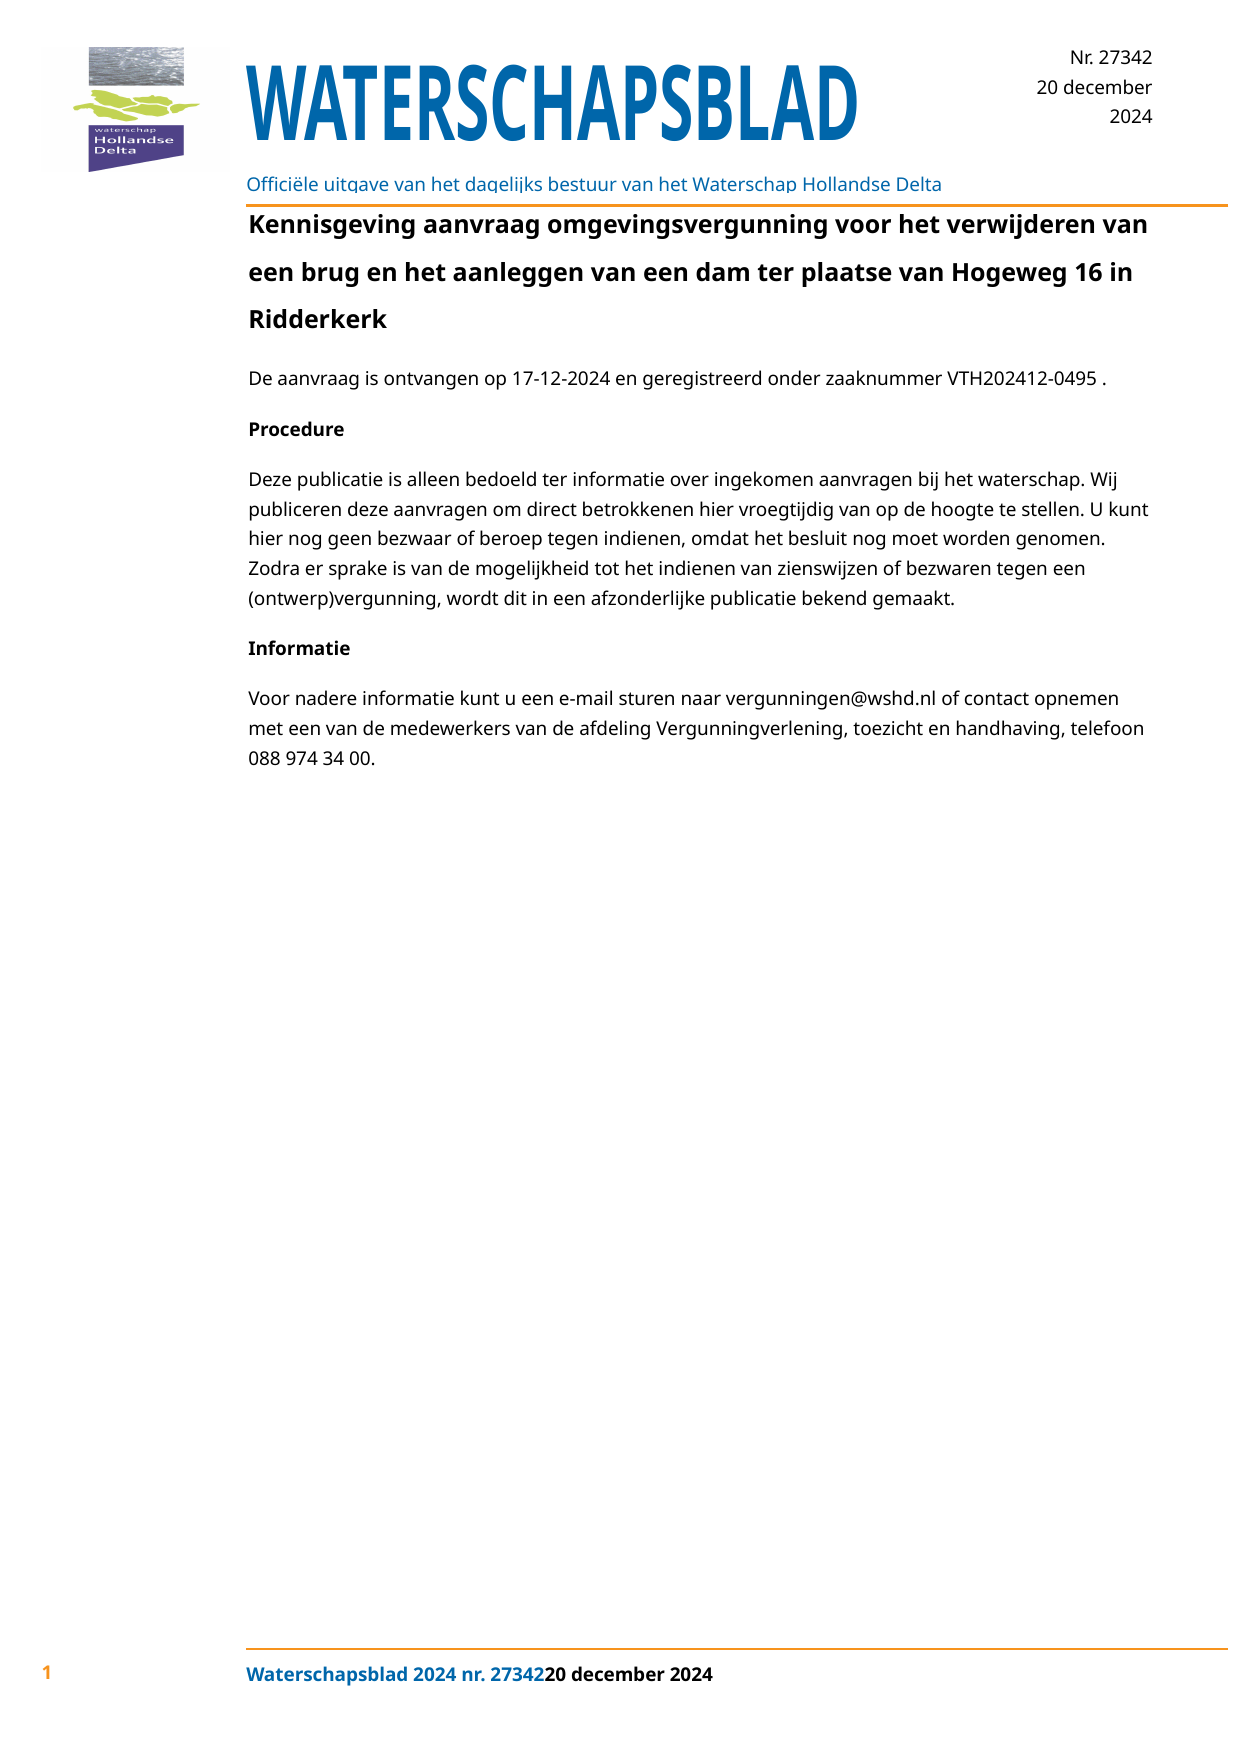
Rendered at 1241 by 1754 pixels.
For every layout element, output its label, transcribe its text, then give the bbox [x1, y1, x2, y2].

text Informatie [248, 635, 1152, 661]
text Deze publicatie is alleen bedoeld ter informatie over ingekomen aanvragen bij het waterschap. Wij publiceren deze aanvragen om direct betrokkenen hier vroegtijdig van op de hoogte te stellen. U kunt hier nog geen bezwaar of beroep tegen indienen, omdat het besluit nog moet worden genomen. Zodra er sprake is van de mogelijkheid tot het indienen van zienswijzen of bezwaren tegen een (ontwerp)vergunning, wordt dit in een afzonderlijke publicatie bekend gemaakt. [248, 466, 1152, 610]
text Kennisgeving aanvraag omgevingsvergunning voor het verwijderen van een brug en het aanleggen van een dam ter plaatse van Hogeweg 16 in Ridderkerk [248, 207, 1152, 336]
text Voor nadere informatie kunt u een e-mail sturen naar vergunningen@wshd.nl of contact opnemen met een van de medewerkers van de afdeling Vergunningverlening, toezicht en handhaving, telefoon 088 974 34 00. [248, 686, 1152, 770]
text Procedure [248, 416, 1152, 442]
picture [41, 47, 231, 172]
text De aanvraag is ontvangen op 17-12-2024 en geregistreerd onder zaaknummer VTH202412-0495 . [248, 366, 1152, 391]
